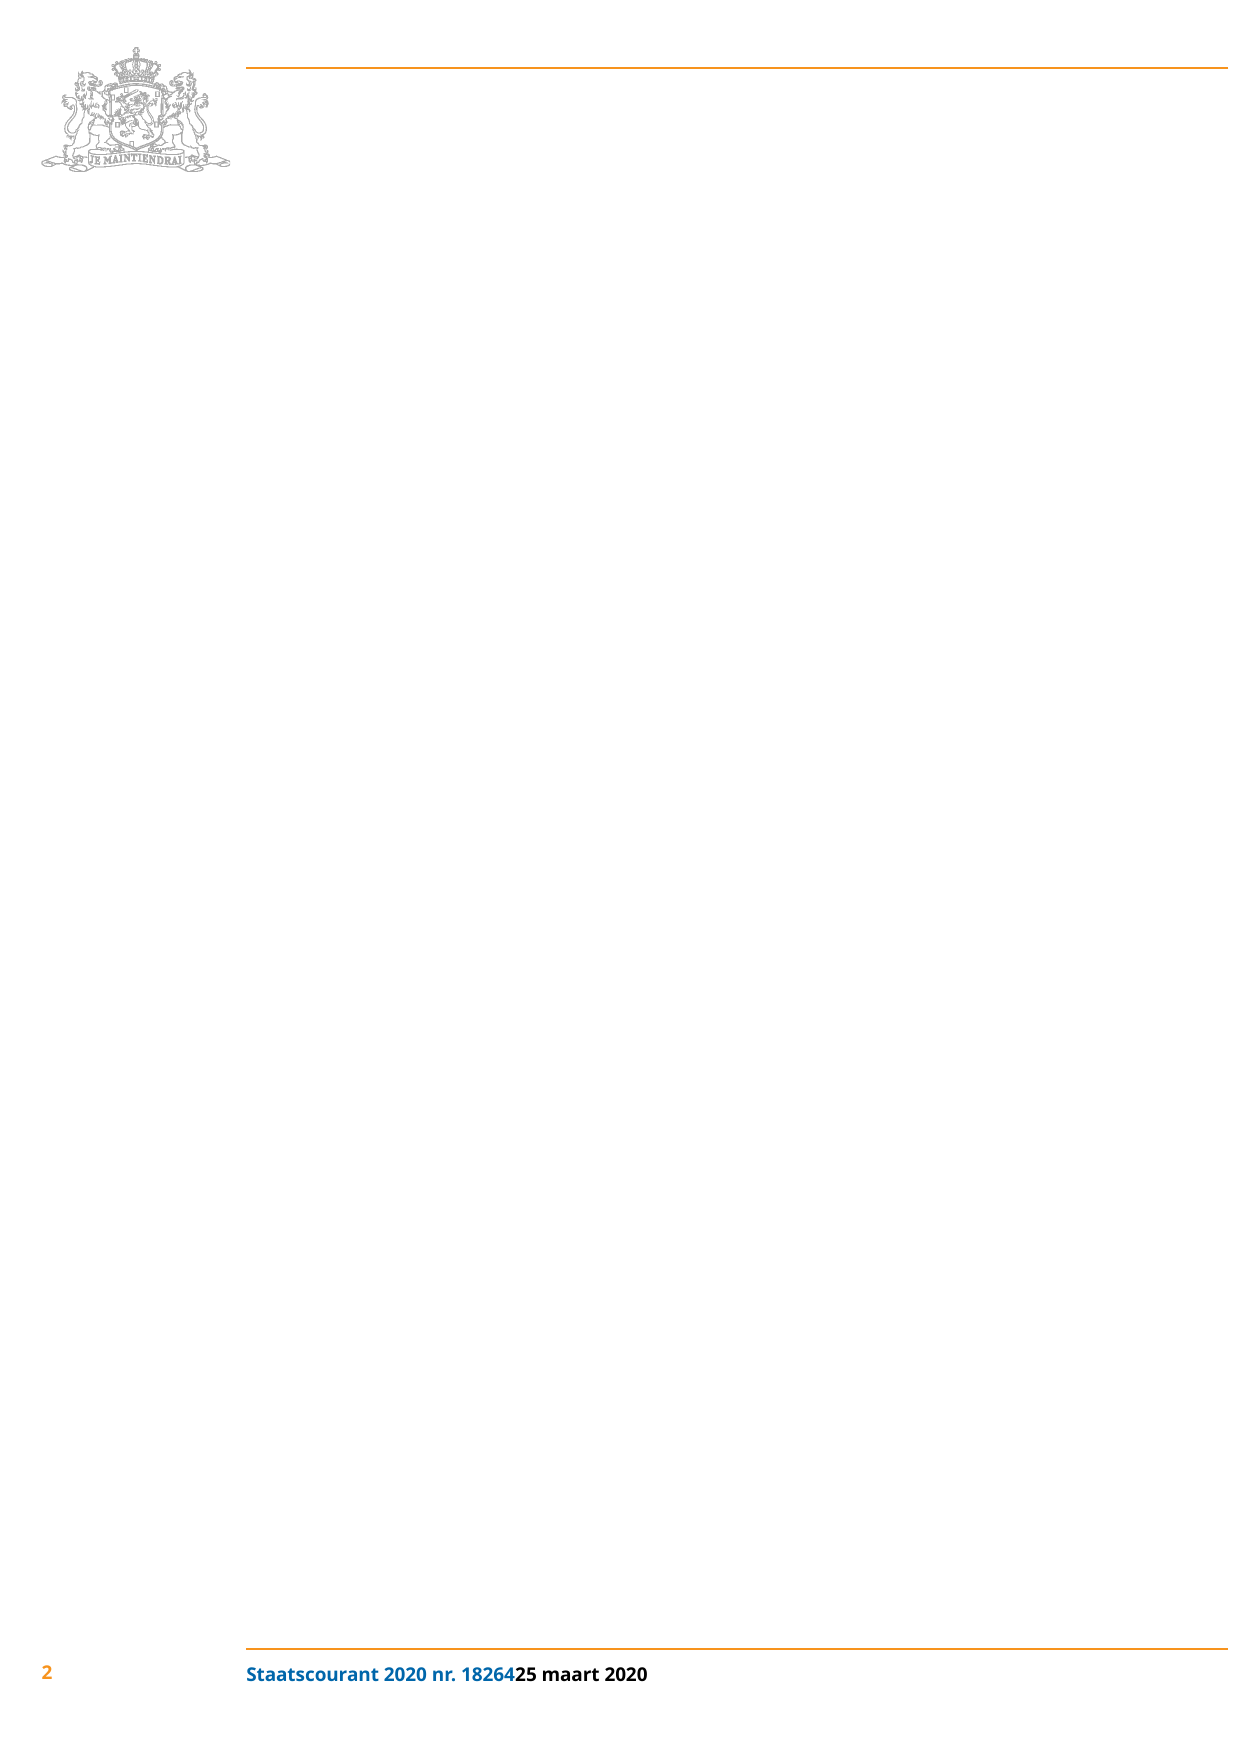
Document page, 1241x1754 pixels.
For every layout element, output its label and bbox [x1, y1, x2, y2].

picture [41, 47, 231, 172]
